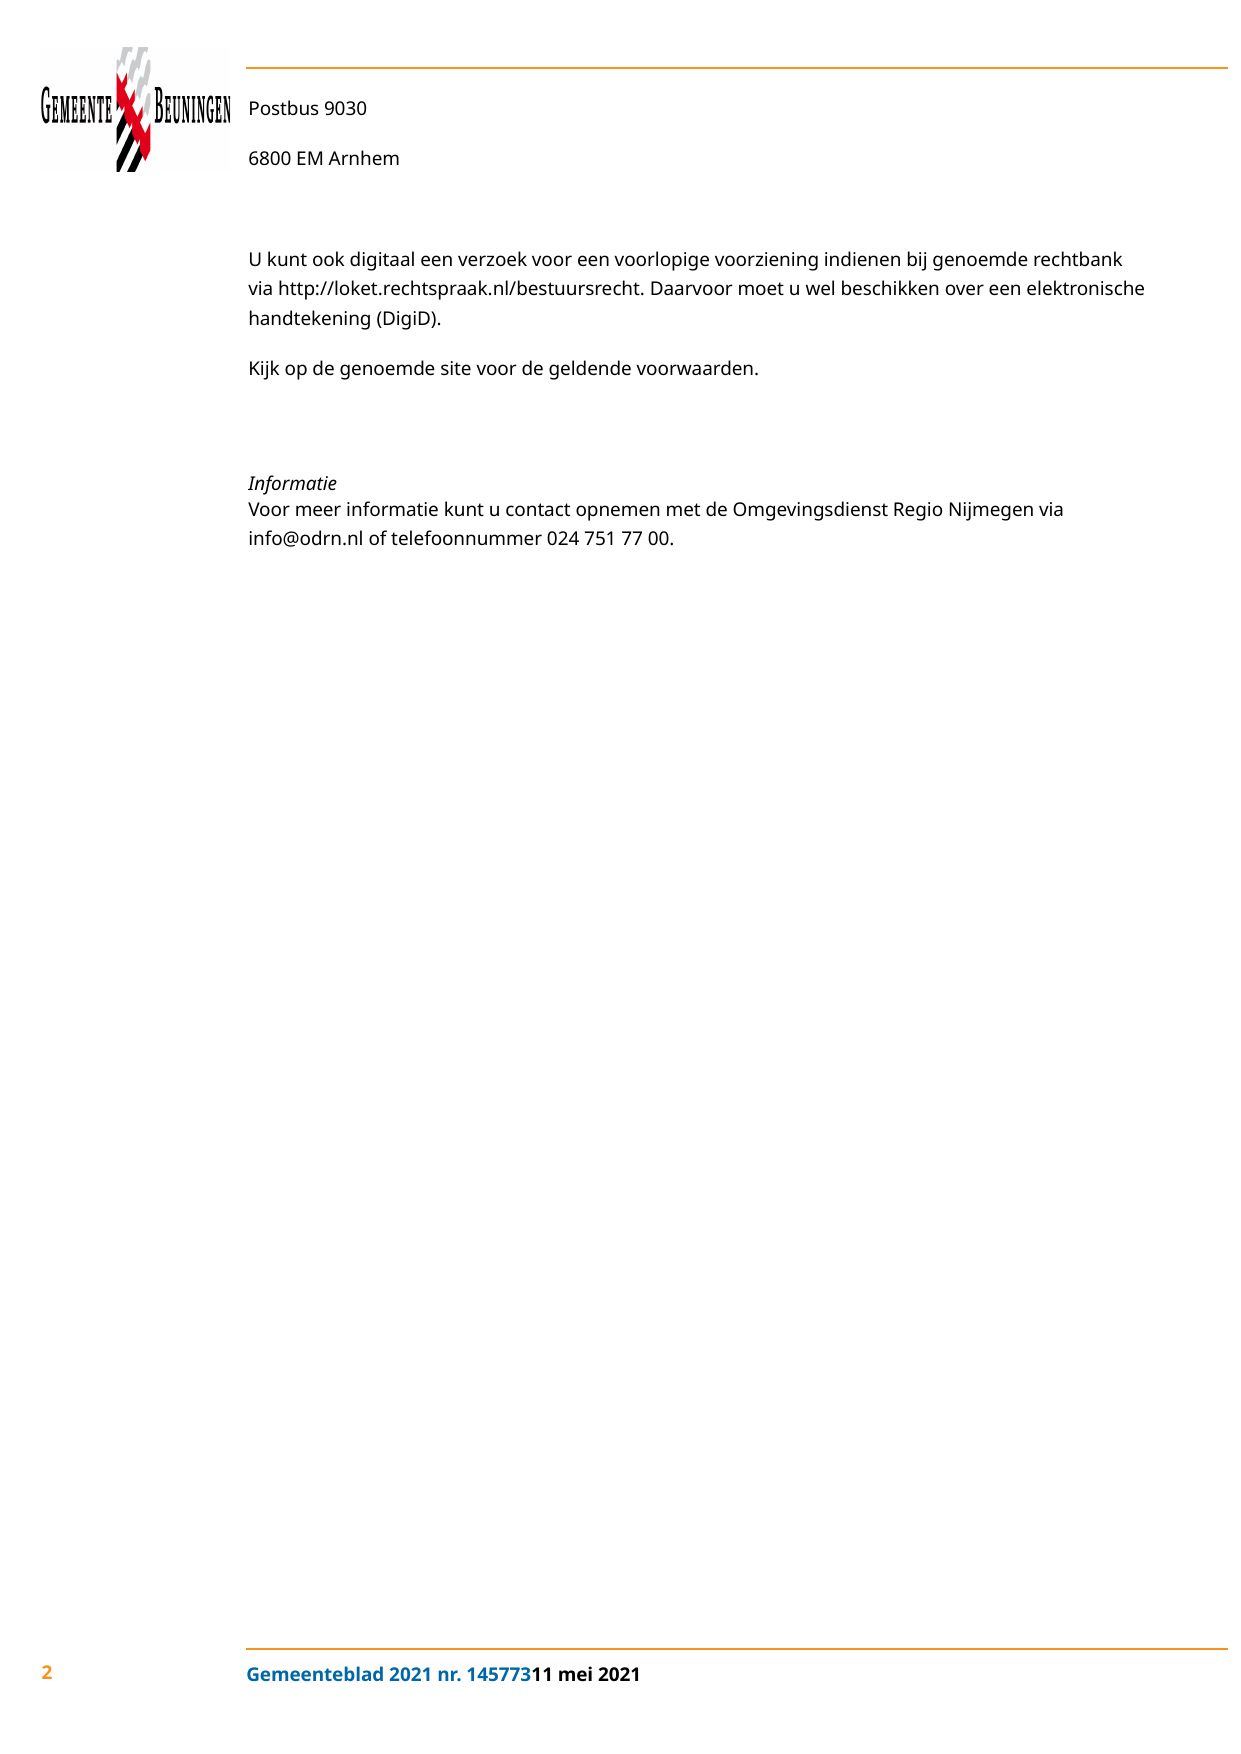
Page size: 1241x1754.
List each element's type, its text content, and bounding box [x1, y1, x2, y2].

text 6800 EM Arnhem [248, 145, 1152, 171]
text Postbus 9030 [248, 95, 1152, 121]
text Informatie [248, 470, 1152, 496]
text Kijk op de genoemde site voor de geldende voorwaarden. [248, 356, 1152, 381]
text Voor meer informatie kunt u contact opnemen met de Omgevingsdienst Regio Nijmegen via info@odrn.nl of telefoonnummer 024 751 77 00. [248, 496, 1152, 551]
picture [41, 47, 231, 172]
text U kunt ook digitaal een verzoek voor een voorlopige voorziening indienen bij genoemde rechtbank via http://loket.rechtspraak.nl/bestuursrecht. Daarvoor moet u wel beschikken over een elektronische handtekening (DigiD). [248, 246, 1152, 331]
